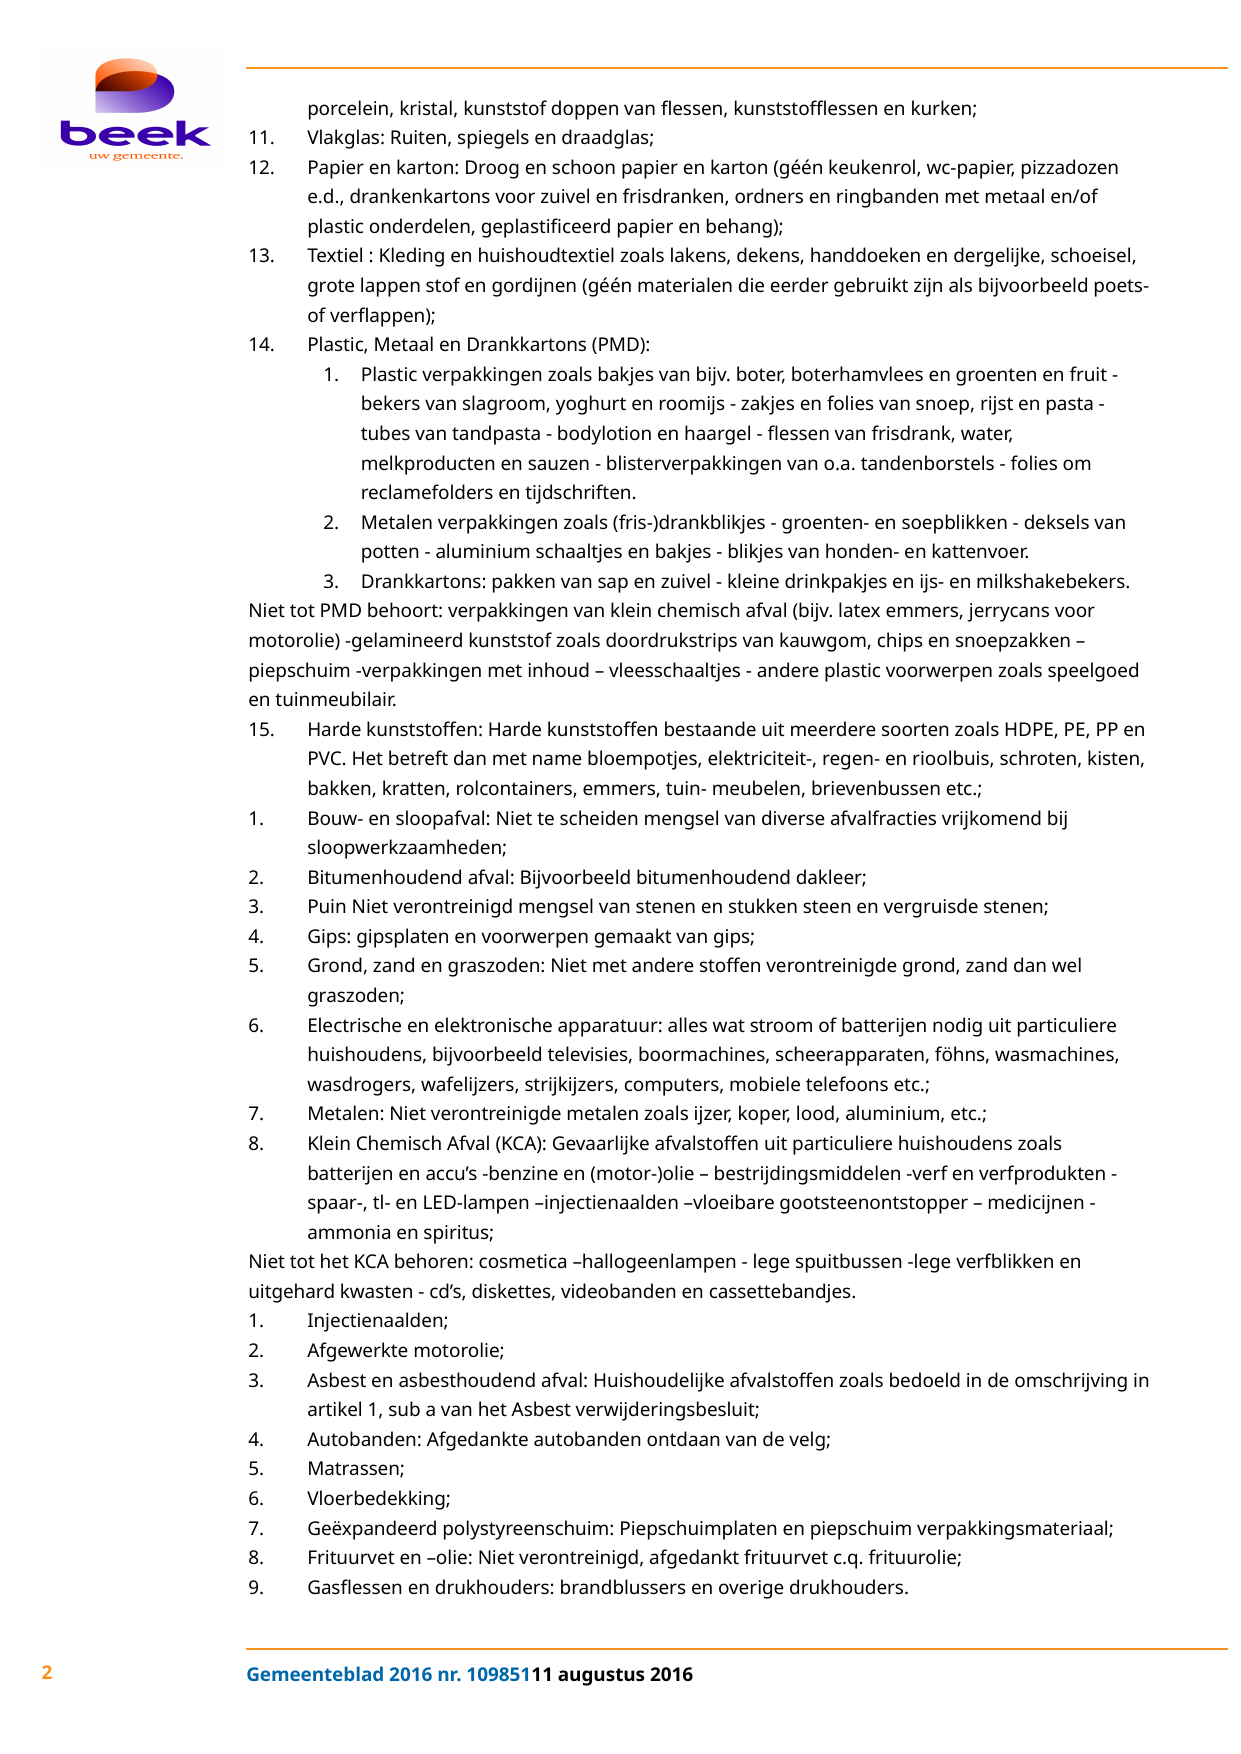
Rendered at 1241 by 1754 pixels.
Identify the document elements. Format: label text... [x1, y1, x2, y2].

picture [41, 47, 231, 172]
list Plastic, Metaal en Drankkartons (PMD): [248, 331, 1152, 357]
list Electrische en elektronische apparatuur: alles wat stroom of batterijen nodig uit particuliere huishoudens, bijvoorbeeld televisies, boormachines, scheerapparaten, föhns, wasmachines, wasdrogers, wafelijzers, strijkijzers, computers, mobiele telefoons etc.; [248, 1012, 1152, 1097]
list Asbest en asbesthoudend afval: Huishoudelijke afvalstoffen zoals bedoeld in de omschrijving in artikel 1, sub a van het Asbest verwijderingsbesluit; [248, 1367, 1152, 1422]
text Niet tot PMD behoort: verpakkingen van klein chemisch afval (bijv. latex emmers, jerrycans voor motorolie) -gelamineerd kunststof zoals doordrukstrips van kauwgom, chips en snoepzakken –piepschuim -verpakkingen met inhoud – vleesschaaltjes - andere plastic voorwerpen zoals speelgoed en tuinmeubilair. [248, 598, 1152, 712]
list Grond, zand en graszoden: Niet met andere stoffen verontreinigde grond, zand dan wel graszoden; [248, 953, 1152, 1008]
list Autobanden: Afgedankte autobanden ontdaan van de velg; [248, 1426, 1152, 1452]
list Metalen: Niet verontreinigde metalen zoals ijzer, koper, lood, aluminium, etc.; [248, 1101, 1152, 1126]
list Geëxpandeerd polystyreenschuim: Piepschuimplaten en piepschuim verpakkingsmateriaal; [248, 1515, 1152, 1541]
list Afgewerkte motorolie; [248, 1337, 1152, 1363]
list Gasflessen en drukhouders: brandblussers en overige drukhouders. [248, 1574, 1152, 1600]
list Vloerbedekking; [248, 1485, 1152, 1511]
list Puin Niet verontreinigd mengsel van stenen en stukken steen en vergruisde stenen; [248, 893, 1152, 919]
list Vlakglas: Ruiten, spiegels en draadglas; [248, 124, 1152, 150]
list Harde kunststoffen: Harde kunststoffen bestaande uit meerdere soorten zoals HDPE, PE, PP en PVC. Het betreft dan met name bloempotjes, elektriciteit-, regen- en rioolbuis, schroten, kisten, bakken, kratten, rolcontainers, emmers, tuin- meubelen, brievenbussen etc.; [248, 716, 1152, 801]
list porcelein, kristal, kunststof doppen van flessen, kunststofflessen en kurken; [248, 95, 1152, 121]
list Papier en karton: Droog en schoon papier en karton (géén keukenrol, wc-papier, pizzadozen e.d., drankenkartons voor zuivel en frisdranken, ordners en ringbanden met metaal en/of plastic onderdelen, geplastificeerd papier en behang); [248, 154, 1152, 239]
list Plastic verpakkingen zoals bakjes van bijv. boter, boterhamvlees en groenten en fruit - bekers van slagroom, yoghurt en roomijs - zakjes en folies van snoep, rijst en pasta - tubes van tandpasta - bodylotion en haargel - flessen van frisdrank, water, melkproducten en sauzen - blisterverpakkingen van o.a. tandenborstels - folies om reclamefolders en tijdschriften. [323, 361, 1152, 505]
list Frituurvet en –olie: Niet verontreinigd, afgedankt frituurvet c.q. frituurolie; [248, 1544, 1152, 1570]
text Niet tot het KCA behoren: cosmetica –hallogeenlampen - lege spuitbussen -lege verfblikken en uitgehard kwasten - cd’s, diskettes, videobanden en cassettebandjes. [248, 1248, 1152, 1304]
list Bouw- en sloopafval: Niet te scheiden mengsel van diverse afvalfracties vrijkomend bij sloopwerkzaamheden; [248, 805, 1152, 860]
list Matrassen; [248, 1456, 1152, 1481]
list Drankkartons: pakken van sap en zuivel - kleine drinkpakjes en ijs- en milkshakebekers. [323, 568, 1152, 594]
list Injectienaalden; [248, 1308, 1152, 1333]
list Gips: gipsplaten en voorwerpen gemaakt van gips; [248, 923, 1152, 949]
list Metalen verpakkingen zoals (fris-)drankblikjes - groenten- en soepblikken - deksels van potten - aluminium schaaltjes en bakjes - blikjes van honden- en kattenvoer. [323, 509, 1152, 564]
list Klein Chemisch Afval (KCA): Gevaarlijke afvalstoffen uit particuliere huishoudens zoals batterijen en accu’s -benzine en (motor-)olie – bestrijdingsmiddelen -verf en verfprodukten - spaar-, tl- en LED-lampen –injectienaalden –vloeibare gootsteenontstopper – medicijnen - ammonia en spiritus; [248, 1130, 1152, 1245]
list Textiel : Kleding en huishoudtextiel zoals lakens, dekens, handdoeken en dergelijke, schoeisel, grote lappen stof en gordijnen (géén materialen die eerder gebruikt zijn als bijvoorbeeld poets- of verflappen); [248, 243, 1152, 328]
list Bitumenhoudend afval: Bijvoorbeeld bitumenhoudend dakleer; [248, 864, 1152, 890]
